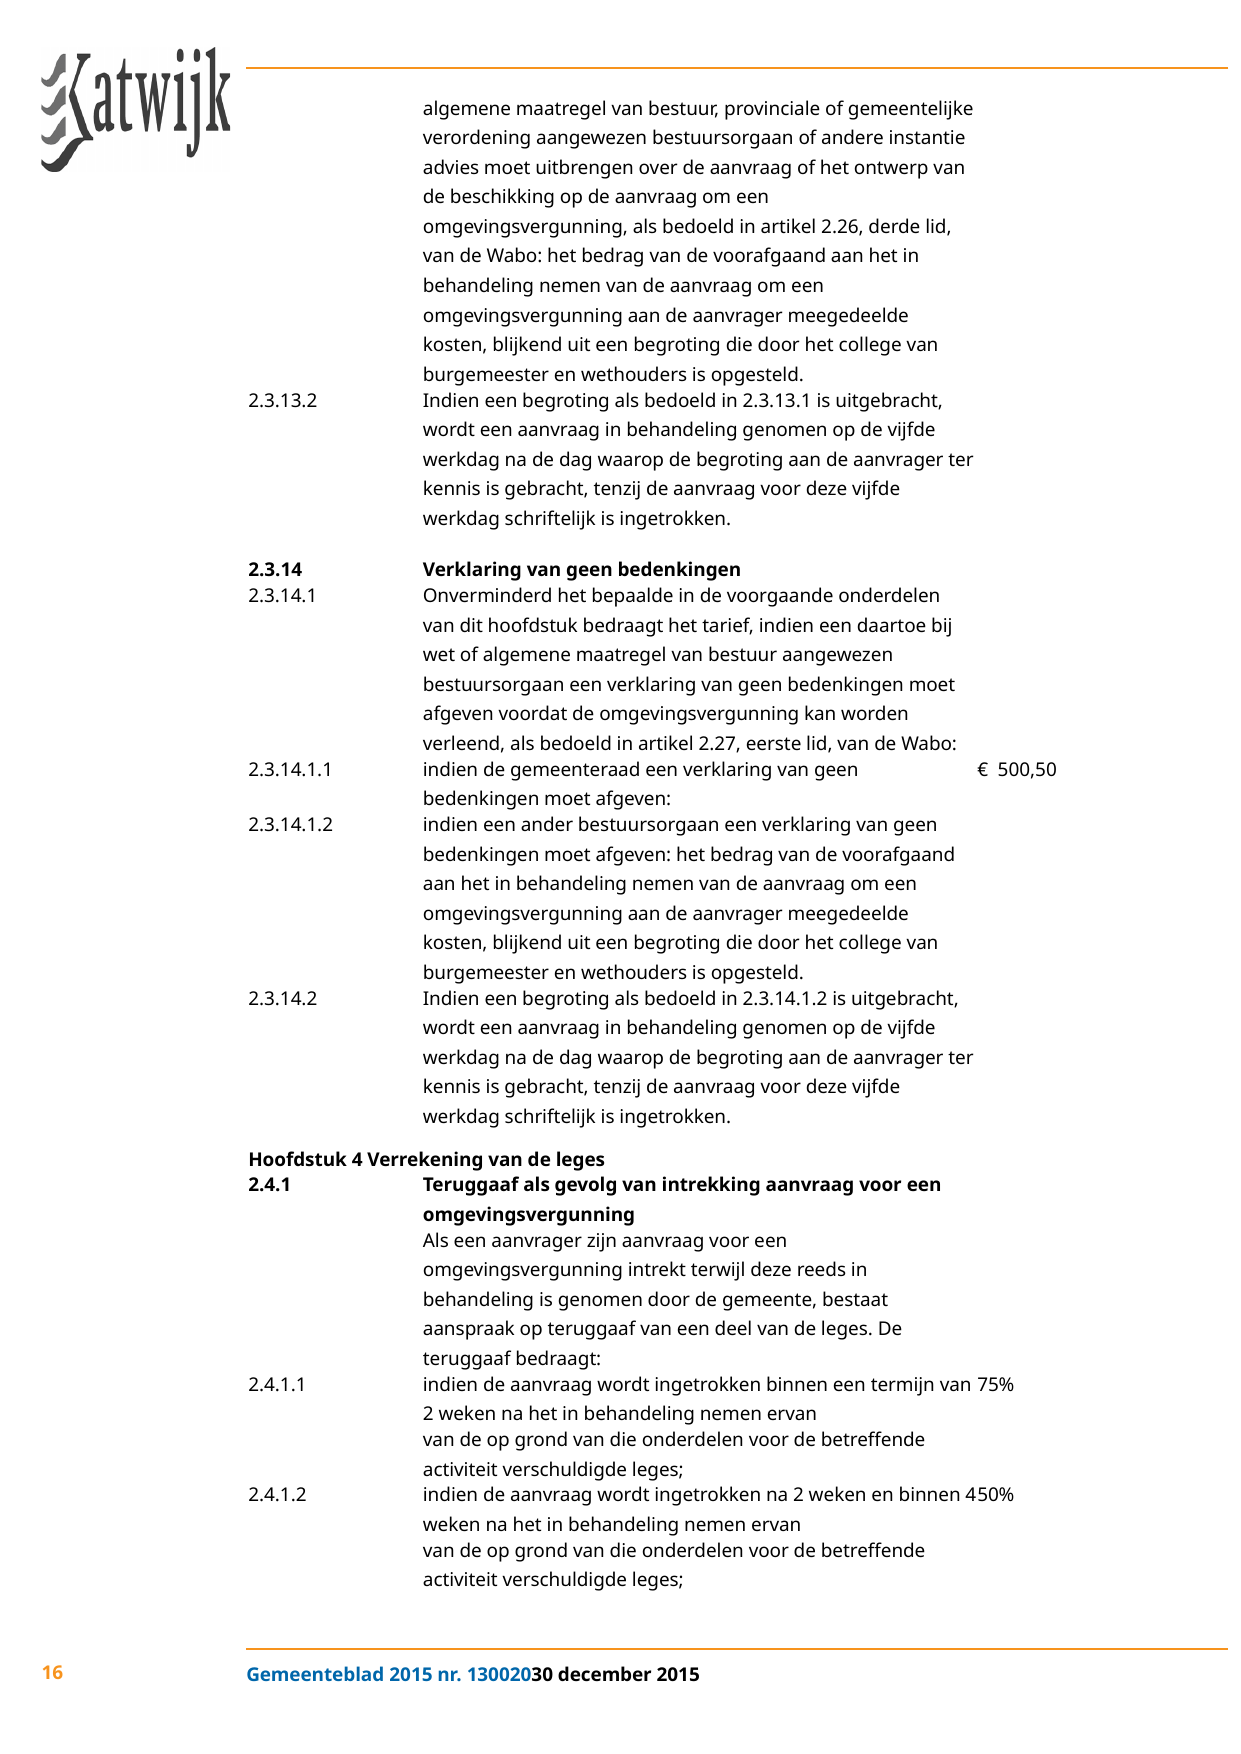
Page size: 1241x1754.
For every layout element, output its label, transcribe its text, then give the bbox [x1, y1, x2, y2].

table_cell 2.3.14.1.2 [248, 811, 423, 985]
table_cell 2.3.14 [248, 557, 423, 582]
table_cell [977, 1227, 1152, 1371]
table_cell 75% [977, 1371, 1152, 1426]
text Hoofdstuk 4 Verrekening van de leges [248, 1146, 1152, 1171]
table_cell 2.4.1.1 [248, 1371, 423, 1426]
table_cell [977, 985, 1152, 1129]
picture [41, 47, 231, 172]
table_cell indien een ander bestuursorgaan een verklaring van geen bedenkingen moet afgeven: het bedrag van de voorafgaand aan het in behandeling nemen van de aanvraag om een omgevingsvergunning aan de aanvrager meegedeelde kosten, blijkend uit een begroting die door het college van burgemeester en wethouders is opgesteld. [423, 811, 977, 985]
table_cell [977, 1426, 1152, 1482]
table_cell [977, 1537, 1152, 1592]
table_cell [248, 531, 423, 557]
table_cell algemene maatregel van bestuur, provinciale of gemeentelijke verordening aangewezen bestuursorgaan of andere instantie advies moet uitbrengen over de aanvraag of het ontwerp van de beschikking op de aanvraag om een omgevingsvergunning, als bedoeld in artikel 2.26, derde lid, van de Wabo: het bedrag van de voorafgaand aan het in behandeling nemen van de aanvraag om een omgevingsvergunning aan de aanvrager meegedeelde kosten, blijkend uit een begroting die door het college van burgemeester en wethouders is opgesteld. [423, 95, 977, 387]
table_cell Indien een begroting als bedoeld in 2.3.14.1.2 is uitgebracht, wordt een aanvraag in behandeling genomen op de vijfde werkdag na de dag waarop de begroting aan de aanvrager ter kennis is gebracht, tenzij de aanvraag voor deze vijfde werkdag schriftelijk is ingetrokken. [423, 985, 977, 1129]
table_cell [977, 582, 1152, 756]
table_cell 2.3.14.1 [248, 582, 423, 756]
table_cell Als een aanvrager zijn aanvraag voor een omgevingsvergunning intrekt terwijl deze reeds in behandeling is genomen door de gemeente, bestaat aanspraak op teruggaaf van een deel van de leges. De teruggaaf bedraagt: [423, 1227, 977, 1371]
table_cell Indien een begroting als bedoeld in 2.3.13.1 is uitgebracht, wordt een aanvraag in behandeling genomen op de vijfde werkdag na de dag waarop de begroting aan de aanvrager ter kennis is gebracht, tenzij de aanvraag voor deze vijfde werkdag schriftelijk is ingetrokken. [423, 387, 977, 531]
table_cell [423, 531, 977, 557]
table_cell [977, 95, 1152, 387]
table_cell indien de aanvraag wordt ingetrokken na 2 weken en binnen 4 weken na het in behandeling nemen ervan [423, 1482, 977, 1537]
table_cell indien de gemeenteraad een verklaring van geen bedenkingen moet afgeven: [423, 756, 977, 811]
table_cell 2.4.1.2 [248, 1482, 423, 1537]
table_cell [977, 531, 1152, 557]
table_cell [248, 1426, 423, 1482]
table_cell 2.3.13.2 [248, 387, 423, 531]
table_cell van de op grond van die onderdelen voor de betreffende activiteit verschuldigde leges; [423, 1426, 977, 1482]
table_cell [977, 557, 1152, 582]
table_cell [248, 95, 423, 387]
table_cell 2.3.14.1.1 [248, 756, 423, 811]
table_cell [977, 387, 1152, 531]
table_cell van de op grond van die onderdelen voor de betreffende activiteit verschuldigde leges; [423, 1537, 977, 1592]
table_cell € 500,50 [977, 756, 1152, 811]
table_cell 50% [977, 1482, 1152, 1537]
table_header 2.4.1 [248, 1172, 423, 1227]
table_cell indien de aanvraag wordt ingetrokken binnen een termijn van 2 weken na het in behandeling nemen ervan [423, 1371, 977, 1426]
table_cell [248, 1537, 423, 1592]
table_cell Verklaring van geen bedenkingen [423, 557, 977, 582]
table_cell [248, 1227, 423, 1371]
table_cell [977, 811, 1152, 985]
table_header [977, 1172, 1152, 1227]
table_header Teruggaaf als gevolg van intrekking aanvraag voor een omgevingsvergunning [423, 1172, 977, 1227]
table_cell Onverminderd het bepaalde in de voorgaande onderdelen van dit hoofdstuk bedraagt het tarief, indien een daartoe bij wet of algemene maatregel van bestuur aangewezen bestuursorgaan een verklaring van geen bedenkingen moet afgeven voordat de omgevingsvergunning kan worden verleend, als bedoeld in artikel 2.27, eerste lid, van de Wabo: [423, 582, 977, 756]
table_cell 2.3.14.2 [248, 985, 423, 1129]
